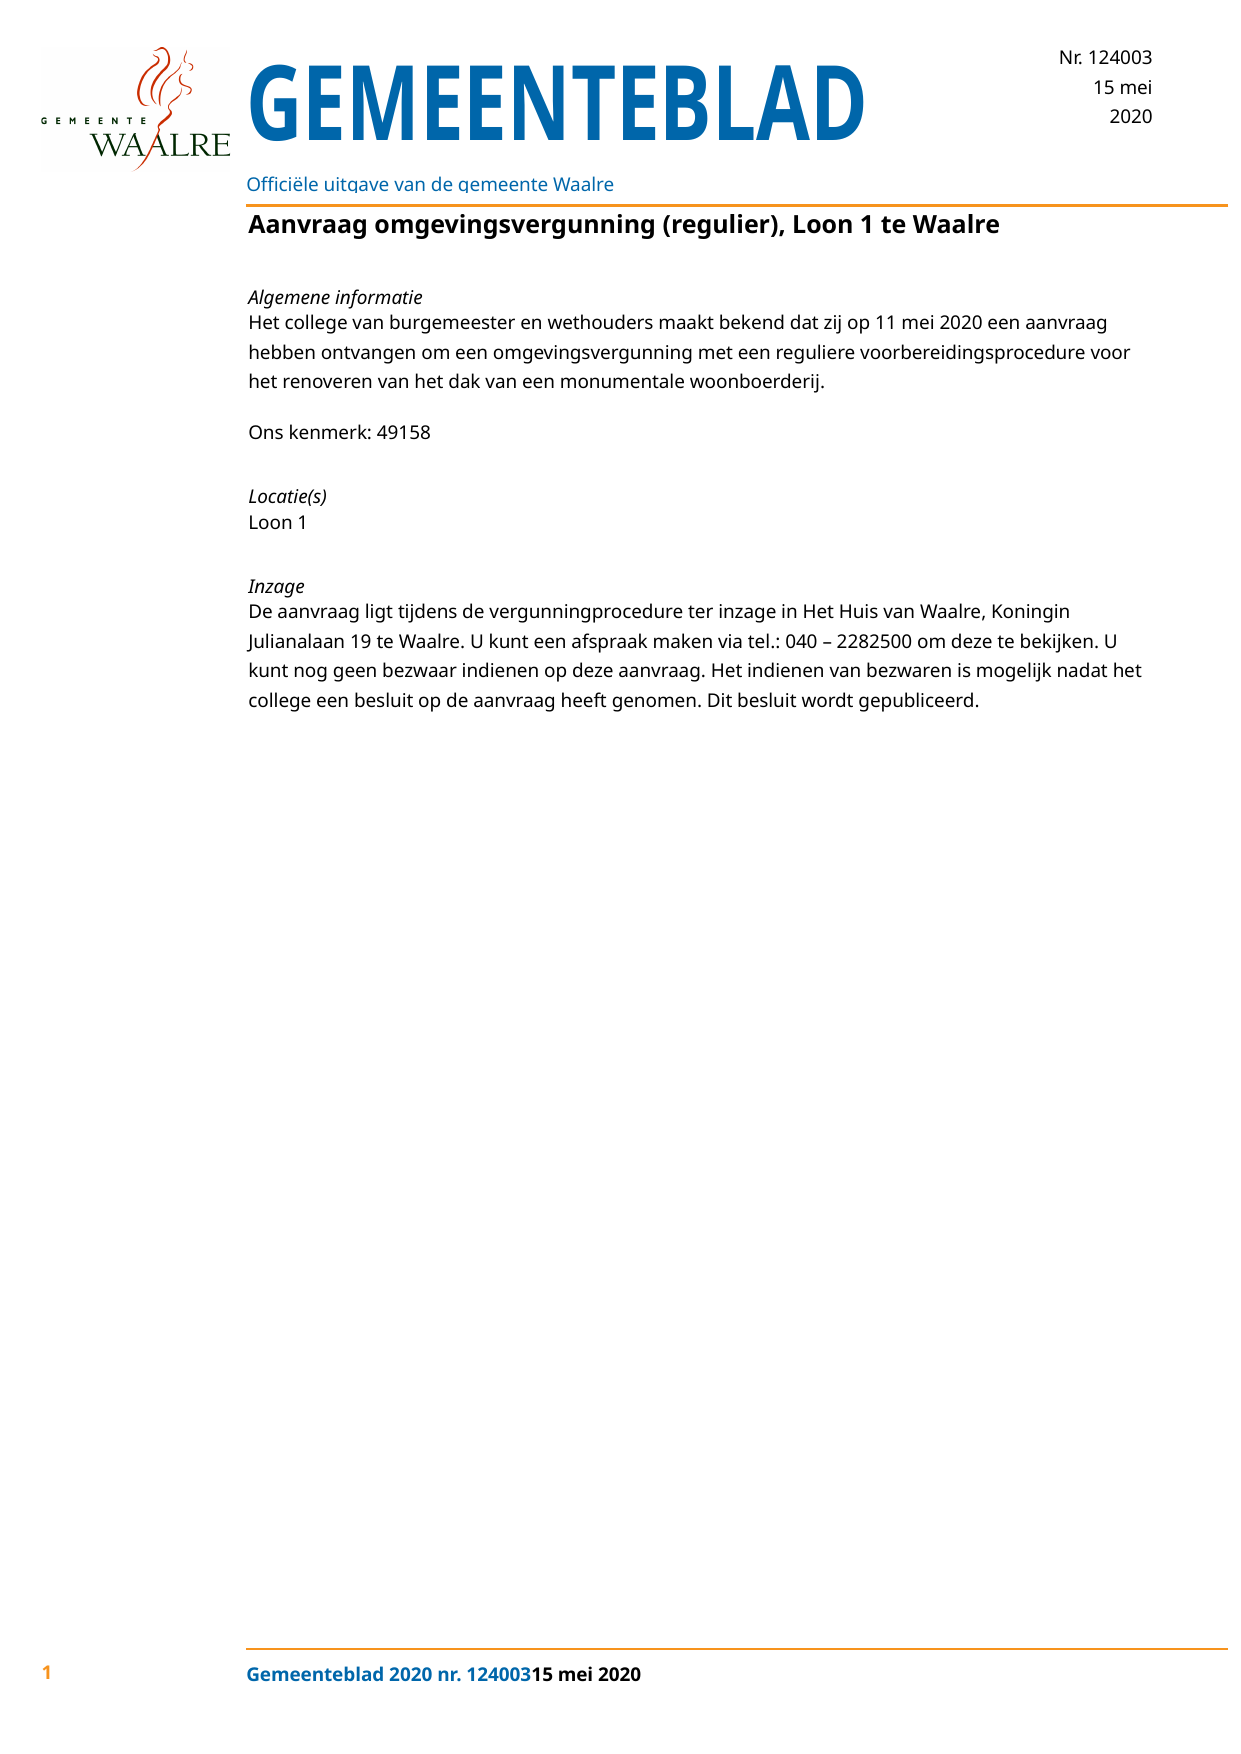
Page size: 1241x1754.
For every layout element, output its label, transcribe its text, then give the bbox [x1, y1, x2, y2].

text De aanvraag ligt tijdens de vergunningprocedure ter inzage in Het Huis van Waalre, Koningin Julianalaan 19 te Waalre. U kunt een afspraak maken via tel.: 040 – 2282500 om deze te bekijken. U kunt nog geen bezwaar indienen op deze aanvraag. Het indienen van bezwaren is mogelijk nadat het college een besluit op de aanvraag heeft genomen. Dit besluit wordt gepubliceerd. [248, 598, 1152, 713]
text Aanvraag omgevingsvergunning (regulier), Loon 1 te Waalre [248, 207, 1152, 241]
picture [41, 47, 231, 172]
text Loon 1 [248, 509, 1152, 534]
text Ons kenmerk: 49158 [248, 419, 1152, 445]
text Inzage [248, 573, 1152, 598]
text Locatie(s) [248, 483, 1152, 509]
text Algemene informatie [248, 284, 1152, 309]
text Het college van burgemeester en wethouders maakt bekend dat zij op 11 mei 2020 een aanvraag hebben ontvangen om een omgevingsvergunning met een reguliere voorbereidingsprocedure voor het renoveren van het dak van een monumentale woonboerderij. [248, 309, 1152, 394]
